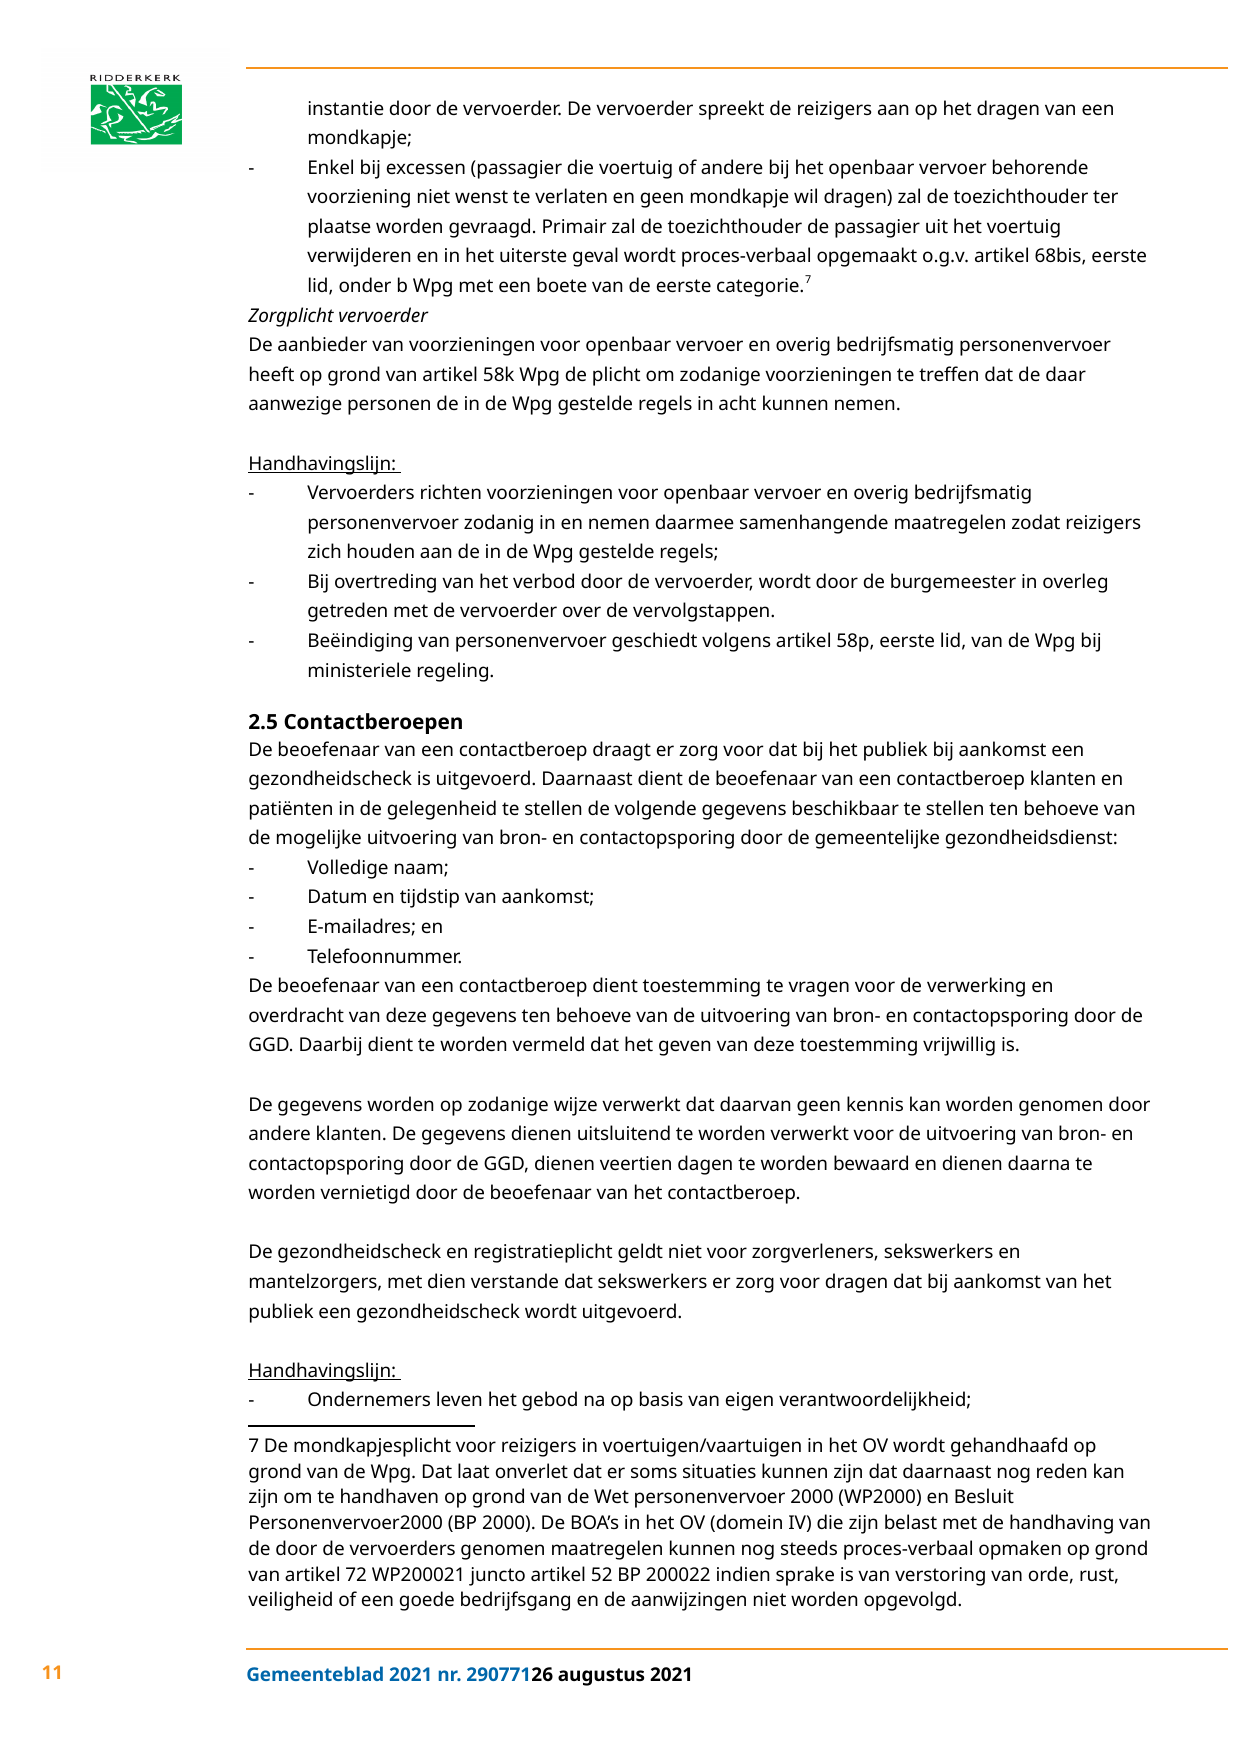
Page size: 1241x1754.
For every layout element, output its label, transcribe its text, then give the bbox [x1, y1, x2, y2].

list Ondernemers leven het gebod na op basis van eigen verantwoordelijkheid; [248, 1387, 1152, 1412]
text De aanbieder van voorzieningen voor openbaar vervoer en overig bedrijfsmatig personenvervoer heeft op grond van artikel 58k Wpg de plicht om zodanige voorzieningen te treffen dat de daar aanwezige personen de in de Wpg gestelde regels in acht kunnen nemen. [248, 331, 1152, 416]
text Zorgplicht vervoerder [248, 302, 1152, 328]
text Handhavingslijn: [248, 450, 1152, 476]
text De gegevens worden op zodanige wijze verwerkt dat daarvan geen kennis kan worden genomen door andere klanten. De gegevens dienen uitsluitend te worden verwerkt voor de uitvoering van bron- en contactopsporing door de GGD, dienen veertien dagen te worden bewaard en dienen daarna te worden vernietigd door de beoefenaar van het contactberoep. [248, 1091, 1152, 1205]
list Volledige naam; [248, 854, 1152, 880]
picture [41, 47, 231, 172]
text Handhavingslijn: [248, 1357, 1152, 1383]
list Datum en tijdstip van aankomst; [248, 884, 1152, 909]
list De mondkapjesplicht voor reizigers in voertuigen/vaartuigen in het OV wordt gehandhaafd op grond van de Wpg. Dat laat onverlet dat er soms situaties kunnen zijn dat daarnaast nog reden kan zijn om te handhaven op grond van de Wet personenvervoer 2000 (WP2000) en Besluit Personenvervoer2000 (BP 2000). De BOA’s in het OV (domein IV) die zijn belast met de handhaving van de door de vervoerders genomen maatregelen kunnen nog steeds proces-verbaal opmaken op grond van artikel 72 WP200021 juncto artikel 52 BP 200022 indien sprake is van verstoring van orde, rust, veiligheid of een goede bedrijfsgang en de aanwijzingen niet worden opgevolgd. [248, 1432, 1152, 1612]
text De beoefenaar van een contactberoep draagt er zorg voor dat bij het publiek bij aankomst een gezondheidscheck is uitgevoerd. Daarnaast dient de beoefenaar van een contactberoep klanten en patiënten in de gelegenheid te stellen de volgende gegevens beschikbaar te stellen ten behoeve van de mogelijke uitvoering van bron- en contactopsporing door de gemeentelijke gezondheidsdienst: [248, 736, 1152, 850]
list instantie door de vervoerder. De vervoerder spreekt de reizigers aan op het dragen van een mondkapje; [248, 95, 1152, 150]
list E-mailadres; en [248, 913, 1152, 939]
list Telefoonnummer. [248, 943, 1152, 968]
list Beëindiging van personenvervoer geschiedt volgens artikel 58p, eerste lid, van de Wpg bij ministeriele regeling. [248, 627, 1152, 683]
list Vervoerders richten voorzieningen voor openbaar vervoer en overig bedrijfsmatig personenvervoer zodanig in en nemen daarmee samenhangende maatregelen zodat reizigers zich houden aan de in de Wpg gestelde regels; [248, 479, 1152, 564]
text De beoefenaar van een contactberoep dient toestemming te vragen voor de verwerking en overdracht van deze gegevens ten behoeve van de uitvoering van bron- en contactopsporing door de GGD. Daarbij dient te worden vermeld dat het geven van deze toestemming vrijwillig is. [248, 972, 1152, 1057]
list Enkel bij excessen (passagier die voertuig of andere bij het openbaar vervoer behorende voorziening niet wenst te verlaten en geen mondkapje wil dragen) zal de toezichthouder ter plaatse worden gevraagd. Primair zal de toezichthouder de passagier uit het voertuig verwijderen en in het uiterste geval wordt proces-verbaal opgemaakt o.g.v. artikel 68bis, eerste lid, onder b Wpg met een boete van de eerste categorie. [248, 154, 1152, 298]
text 2.5 Contactberoepen [248, 707, 1152, 736]
text De gezondheidscheck en registratieplicht geldt niet voor zorgverleners, sekswerkers en mantelzorgers, met dien verstande dat sekswerkers er zorg voor dragen dat bij aankomst van het publiek een gezondheidscheck wordt uitgevoerd. [248, 1239, 1152, 1323]
list Bij overtreding van het verbod door de vervoerder, wordt door de burgemeester in overleg getreden met de vervoerder over de vervolgstappen. [248, 568, 1152, 623]
